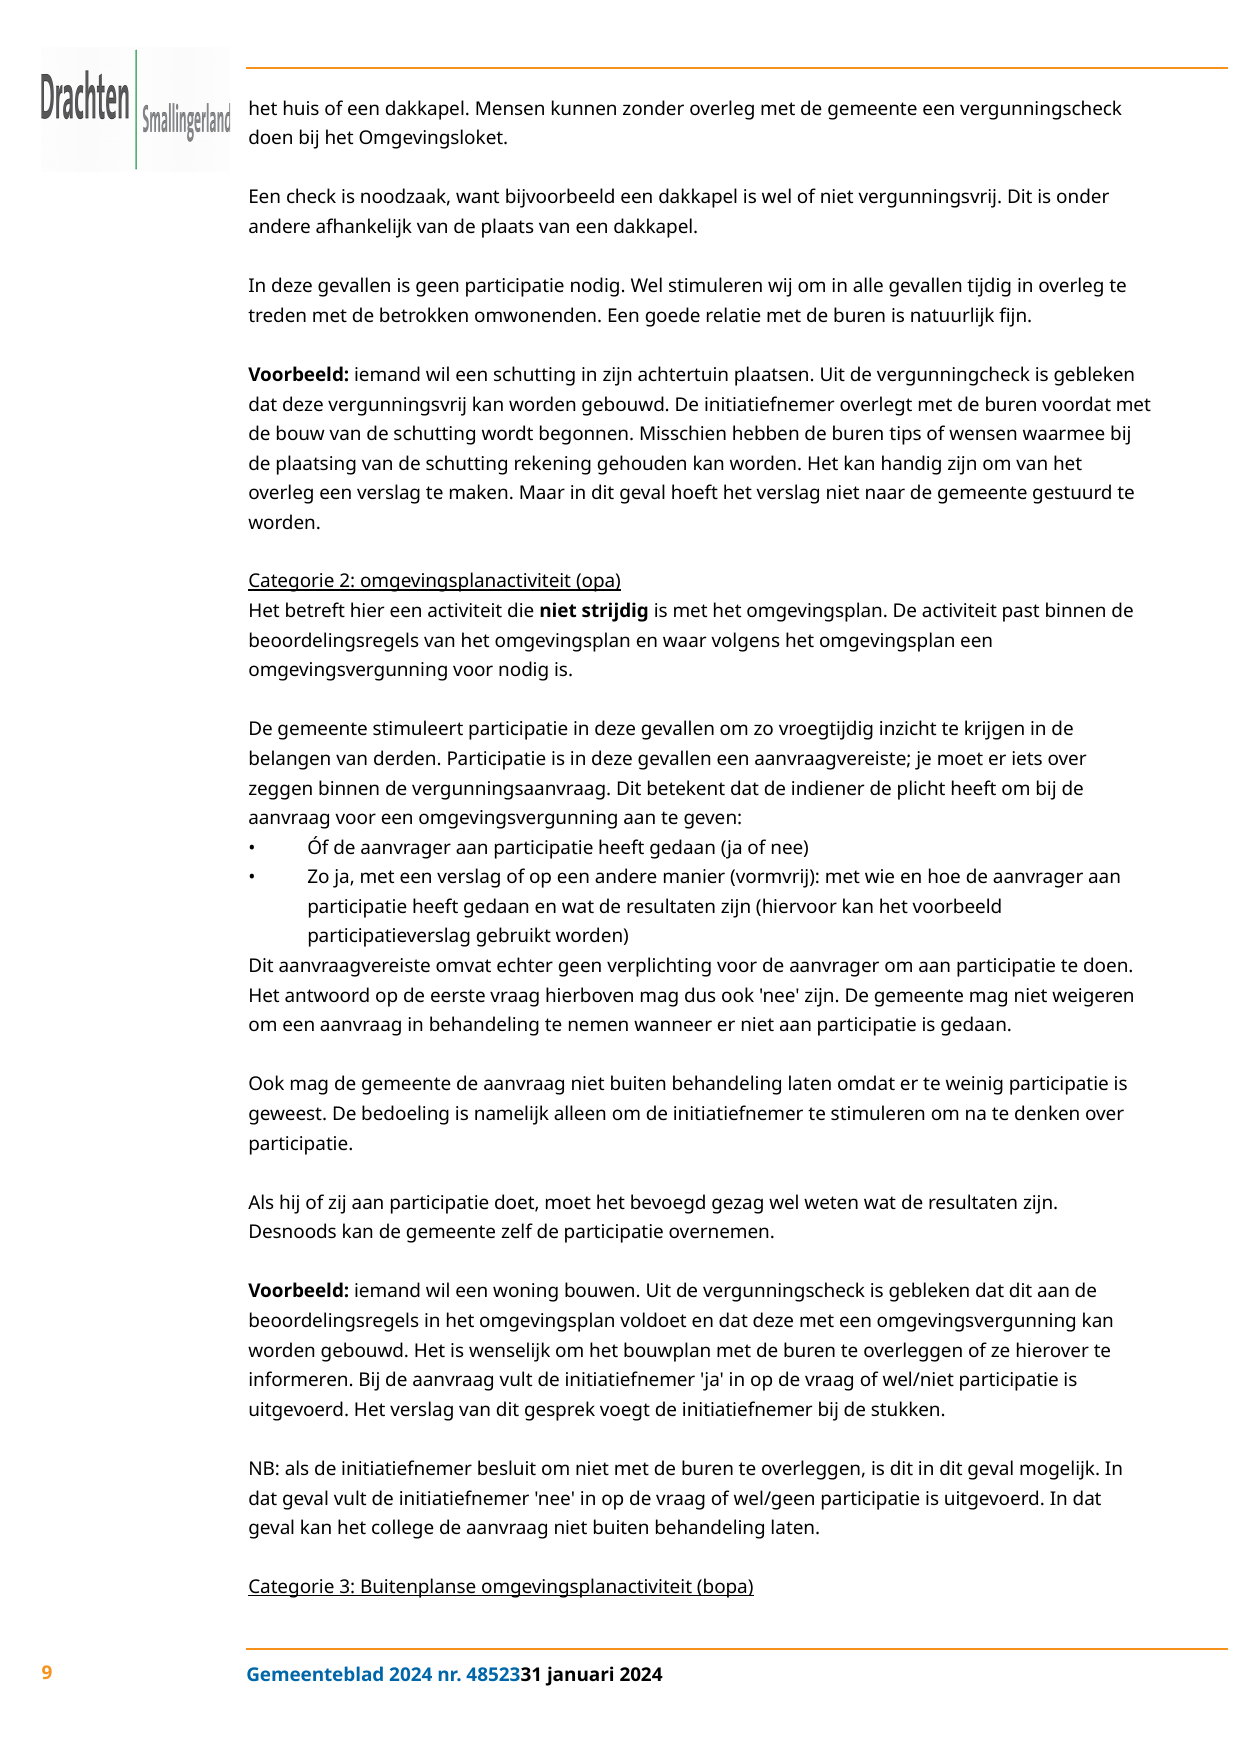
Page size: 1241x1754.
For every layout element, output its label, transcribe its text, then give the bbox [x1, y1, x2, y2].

text Het betreft hier een activiteit die niet strijdig is met het omgevingsplan. De activiteit past binnen de beoordelingsregels van het omgevingsplan en waar volgens het omgevingsplan een omgevingsvergunning voor nodig is. [248, 597, 1152, 682]
text Categorie 3: Buitenplanse omgevingsplanactiviteit (bopa) [248, 1573, 1152, 1599]
text Ook mag de gemeente de aanvraag niet buiten behandeling laten omdat er te weinig participatie is geweest. De bedoeling is namelijk alleen om de initiatiefnemer te stimuleren om na te denken over participatie. [248, 1071, 1152, 1155]
picture [41, 47, 231, 172]
text Categorie 2: omgevingsplanactiviteit (opa) [248, 568, 1152, 593]
text Een check is noodzaak, want bijvoorbeeld een dakkapel is wel of niet vergunningsvrij. Dit is onder andere afhankelijk van de plaats van een dakkapel. [248, 183, 1152, 239]
text De gemeente stimuleert participatie in deze gevallen om zo vroegtijdig inzicht te krijgen in de belangen van derden. Participatie is in deze gevallen een aanvraagvereiste; je moet er iets over zeggen binnen de vergunningsaanvraag. Dit betekent dat de indiener de plicht heeft om bij de aanvraag voor een omgevingsvergunning aan te geven: [248, 716, 1152, 830]
table_header Voorbeeld: iemand wil een schutting in zijn achtertuin plaatsen. Uit de vergunningcheck is gebleken dat deze vergunningsvrij kan worden gebouwd. De initiatiefnemer overlegt met de buren voordat met de bouw van de schutting wordt begonnen. Misschien hebben de buren tips of wensen waarmee bij de plaatsing van de schutting rekening gehouden kan worden. Het kan handig zijn om van het overleg een verslag te maken. Maar in dit geval hoeft het verslag niet naar de gemeente gestuurd te worden. [248, 361, 1152, 535]
list Zo ja, met een verslag of op een andere manier (vormvrij): met wie en hoe de aanvrager aan participatie heeft gedaan en wat de resultaten zijn (hiervoor kan het voorbeeld participatieverslag gebruikt worden) [248, 863, 1152, 948]
text Dit aanvraagvereiste omvat echter geen verplichting voor de aanvrager om aan participatie te doen. Het antwoord op de eerste vraag hierboven mag dus ook 'nee' zijn. De gemeente mag niet weigeren om een aanvraag in behandeling te nemen wanneer er niet aan participatie is gedaan. [248, 952, 1152, 1037]
text In deze gevallen is geen participatie nodig. Wel stimuleren wij om in alle gevallen tijdig in overleg te treden met de betrokken omwonenden. Een goede relatie met de buren is natuurlijk fijn. [248, 272, 1152, 328]
list Óf de aanvrager aan participatie heeft gedaan (ja of nee) [248, 834, 1152, 859]
text het huis of een dakkapel. Mensen kunnen zonder overleg met de gemeente een vergunningscheck doen bij het Omgevingsloket. [248, 95, 1152, 150]
text Als hij of zij aan participatie doet, moet het bevoegd gezag wel weten wat de resultaten zijn. Desnoods kan de gemeente zelf de participatie overnemen. [248, 1189, 1152, 1244]
table_header Voorbeeld: iemand wil een woning bouwen. Uit de vergunningscheck is gebleken dat dit aan de beoordelingsregels in het omgevingsplan voldoet en dat deze met een omgevingsvergunning kan worden gebouwd. Het is wenselijk om het bouwplan met de buren te overleggen of ze hierover te informeren. Bij de aanvraag vult de initiatiefnemer 'ja' in op de vraag of wel/niet participatie is uitgevoerd. Het verslag van dit gesprek voegt de initiatiefnemer bij de stukken. NB: als de initiatiefnemer besluit om niet met de buren te overleggen, is dit in dit geval mogelijk. In dat geval vult de initiatiefnemer 'nee' in op de vraag of wel/geen participatie is uitgevoerd. In dat geval kan het college de aanvraag niet buiten behandeling laten. [248, 1278, 1152, 1540]
